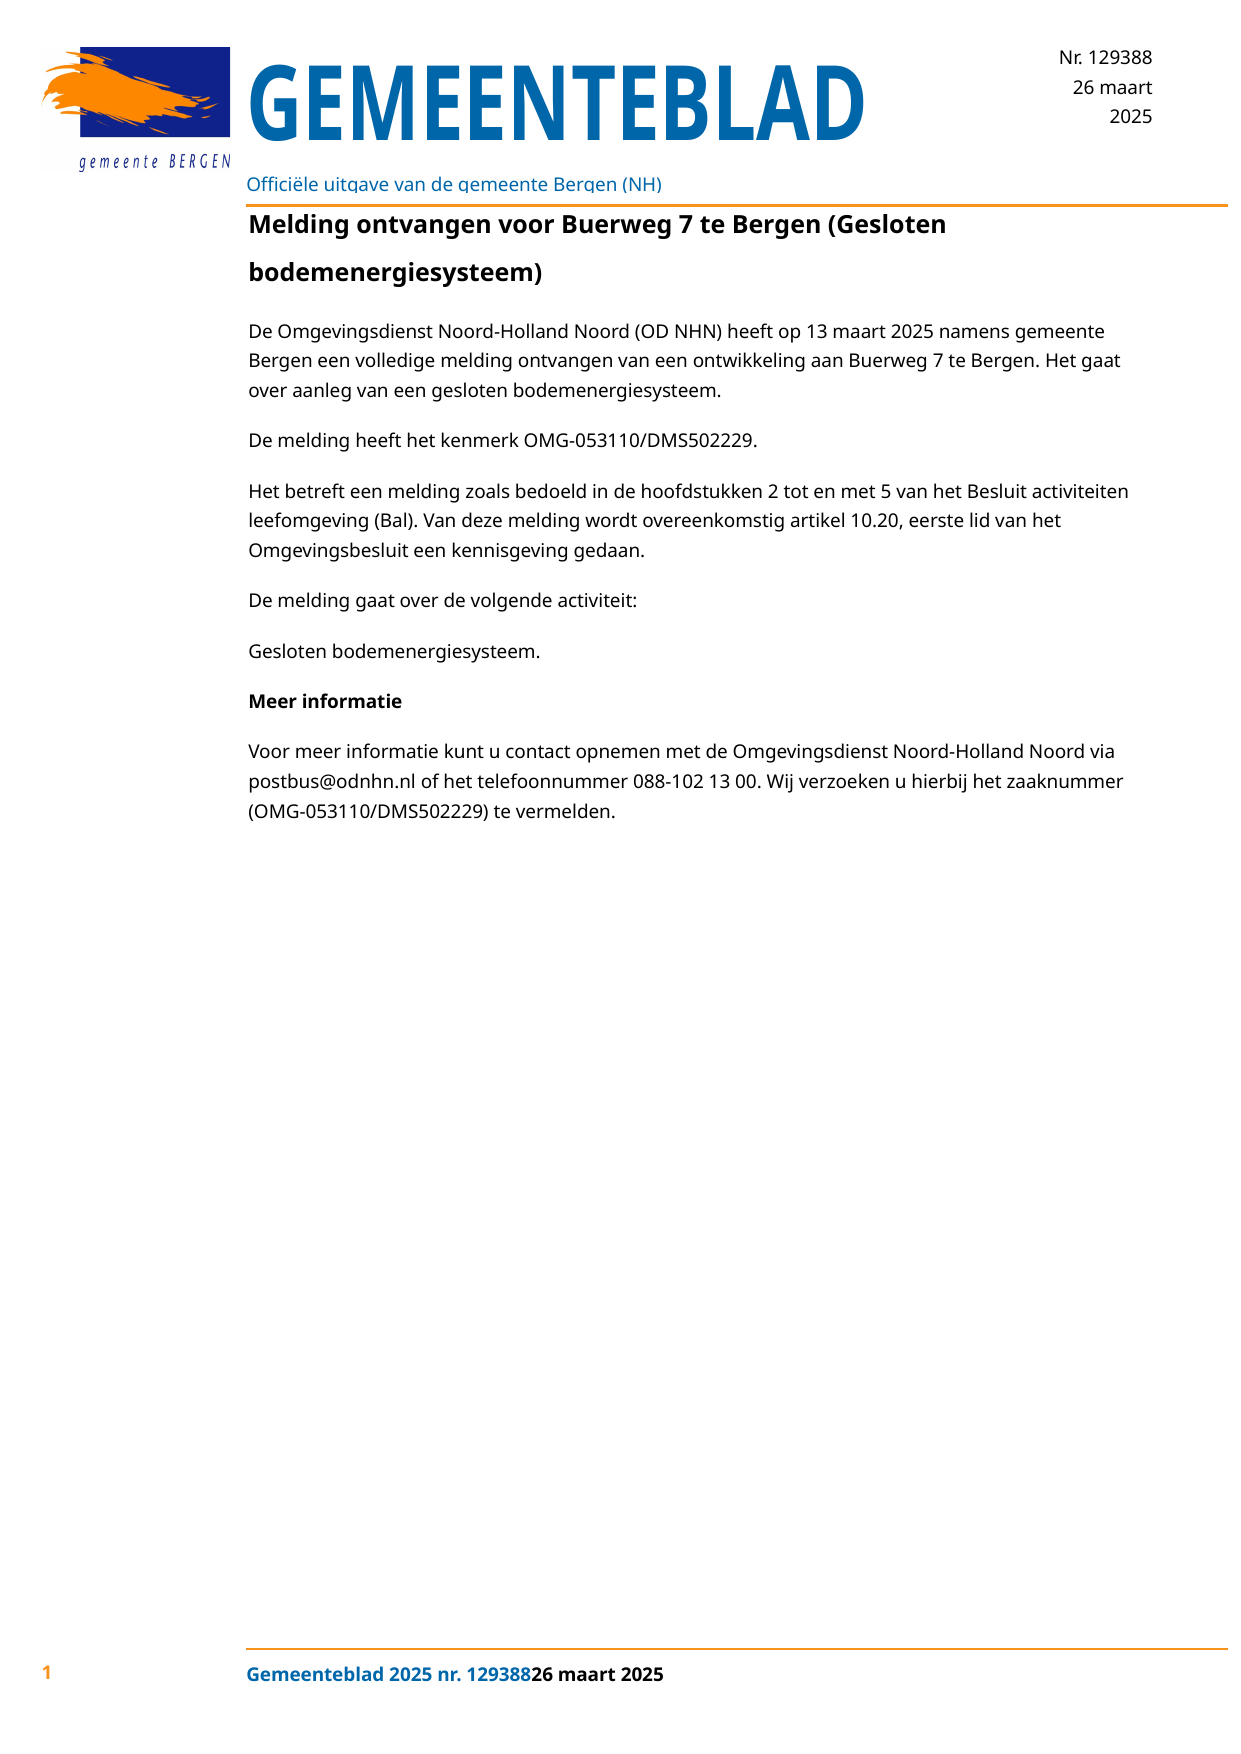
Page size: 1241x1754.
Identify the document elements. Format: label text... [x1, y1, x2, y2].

picture [41, 47, 231, 172]
text Meer informatie [248, 688, 1152, 714]
text De melding gaat over de volgende activiteit: [248, 587, 1152, 613]
text Gesloten bodemenergiesysteem. [248, 638, 1152, 664]
text Voor meer informatie kunt u contact opnemen met de Omgevingsdienst Noord-Holland Noord via postbus@odnhn.nl of het telefoonnummer 088-102 13 00. Wij verzoeken u hierbij het zaaknummer (OMG-053110/DMS502229) te vermelden. [248, 739, 1152, 824]
text Het betreft een melding zoals bedoeld in de hoofdstukken 2 tot en met 5 van het Besluit activiteiten leefomgeving (Bal). Van deze melding wordt overeenkomstig artikel 10.20, eerste lid van het Omgevingsbesluit een kennisgeving gedaan. [248, 478, 1152, 563]
text Melding ontvangen voor Buerweg 7 te Bergen (Gesloten bodemenergiesysteem) [248, 207, 1152, 288]
text De melding heeft het kenmerk OMG-053110/DMS502229. [248, 427, 1152, 453]
text De Omgevingsdienst Noord-Holland Noord (OD NHN) heeft op 13 maart 2025 namens gemeente Bergen een volledige melding ontvangen van een ontwikkeling aan Buerweg 7 te Bergen. Het gaat over aanleg van een gesloten bodemenergiesysteem. [248, 318, 1152, 403]
